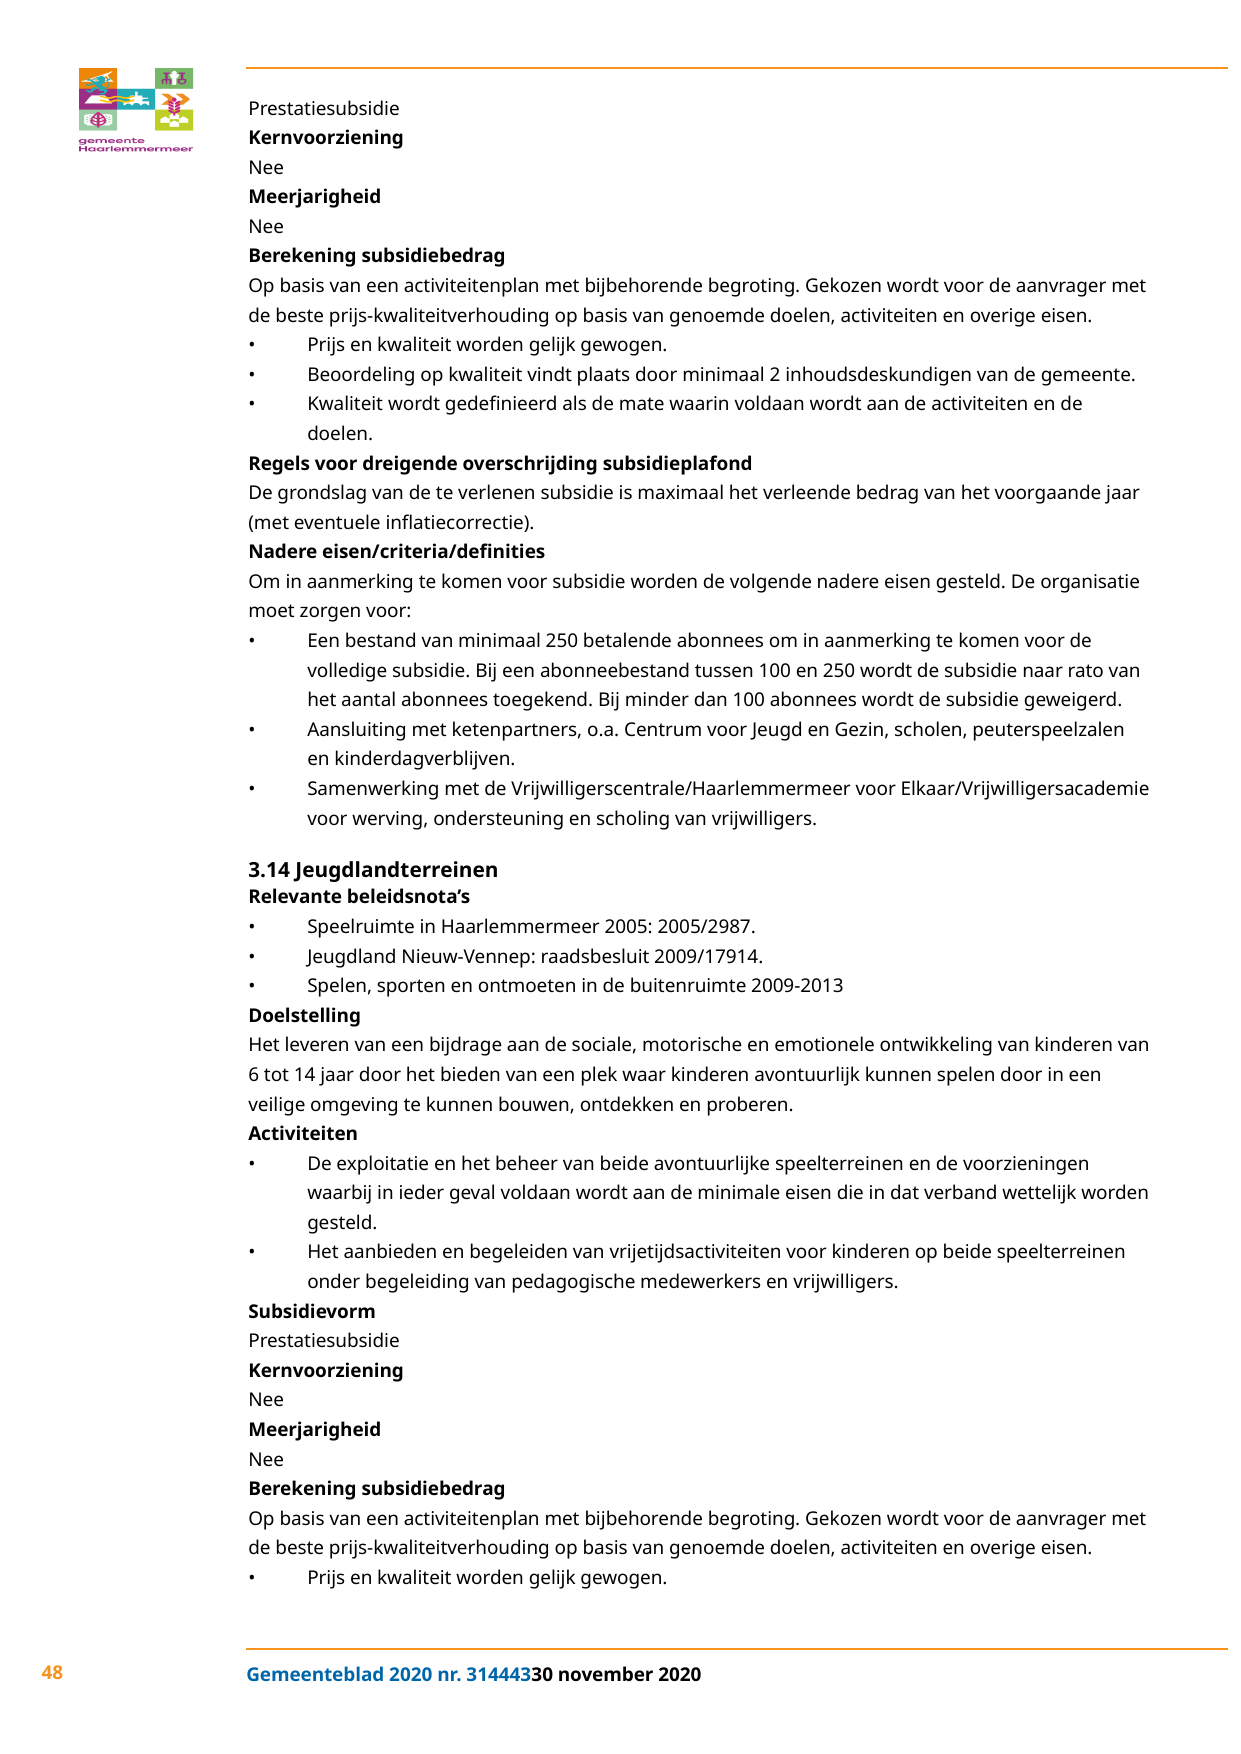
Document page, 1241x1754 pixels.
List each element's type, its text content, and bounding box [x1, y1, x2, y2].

list Jeugdland Nieuw-Vennep: raadsbesluit 2009/17914. [248, 943, 1152, 968]
picture [41, 47, 231, 172]
list Spelen, sporten en ontmoeten in de buitenruimte 2009-2013 [248, 972, 1152, 998]
list Samenwerking met de Vrijwilligerscentrale/Haarlemmermeer voor Elkaar/Vrijwilligersacademie voor werving, ondersteuning en scholing van vrijwilligers. [248, 775, 1152, 831]
text Nee [248, 154, 1152, 180]
list De exploitatie en het beheer van beide avontuurlijke speelterreinen en de voorzieningen waarbij in ieder geval voldaan wordt aan de minimale eisen die in dat verband wettelijk worden gesteld. [248, 1150, 1152, 1235]
text Op basis van een activiteitenplan met bijbehorende begroting. Gekozen wordt voor de aanvrager met de beste prijs-kwaliteitverhouding op basis van genoemde doelen, activiteiten en overige eisen. [248, 1505, 1152, 1560]
text Activiteiten [248, 1120, 1152, 1146]
text Berekening subsidiebedrag [248, 1475, 1152, 1501]
text Subsidievorm [248, 1298, 1152, 1323]
list Prijs en kwaliteit worden gelijk gewogen. [248, 1564, 1152, 1590]
text Prestatiesubsidie [248, 95, 1152, 121]
list Het aanbieden en begeleiden van vrijetijdsactiviteiten voor kinderen op beide speelterreinen onder begeleiding van pedagogische medewerkers en vrijwilligers. [248, 1239, 1152, 1294]
text Nadere eisen/criteria/definities [248, 538, 1152, 564]
list Prijs en kwaliteit worden gelijk gewogen. [248, 331, 1152, 357]
text Regels voor dreigende overschrijding subsidieplafond [248, 450, 1152, 476]
text Op basis van een activiteitenplan met bijbehorende begroting. Gekozen wordt voor de aanvrager met de beste prijs-kwaliteitverhouding op basis van genoemde doelen, activiteiten en overige eisen. [248, 272, 1152, 328]
text Relevante beleidsnota’s [248, 884, 1152, 909]
text Kernvoorziening [248, 124, 1152, 150]
text Nee [248, 213, 1152, 239]
text Kernvoorziening [248, 1357, 1152, 1383]
text Nee [248, 1446, 1152, 1471]
text De grondslag van de te verlenen subsidie is maximaal het verleende bedrag van het voorgaande jaar (met eventuele inflatiecorrectie). [248, 479, 1152, 535]
list Een bestand van minimaal 250 betalende abonnees om in aanmerking te komen voor de volledige subsidie. Bij een abonneebestand tussen 100 en 250 wordt de subsidie naar rato van het aantal abonnees toegekend. Bij minder dan 100 abonnees wordt de subsidie geweigerd. [248, 627, 1152, 712]
text Meerjarigheid [248, 183, 1152, 209]
text Het leveren van een bijdrage aan de sociale, motorische en emotionele ontwikkeling van kinderen van 6 tot 14 jaar door het bieden van een plek waar kinderen avontuurlijk kunnen spelen door in een veilige omgeving te kunnen bouwen, ontdekken en proberen. [248, 1032, 1152, 1116]
list Kwaliteit wordt gedefinieerd als de mate waarin voldaan wordt aan de activiteiten en de doelen. [248, 391, 1152, 446]
text Om in aanmerking te komen voor subsidie worden de volgende nadere eisen gesteld. De organisatie moet zorgen voor: [248, 568, 1152, 623]
list Beoordeling op kwaliteit vindt plaats door minimaal 2 inhoudsdeskundigen van de gemeente. [248, 361, 1152, 387]
text Doelstelling [248, 1002, 1152, 1028]
text Prestatiesubsidie [248, 1327, 1152, 1353]
text Berekening subsidiebedrag [248, 243, 1152, 268]
text Nee [248, 1387, 1152, 1412]
text 3.14 Jeugdlandterreinen [248, 855, 1152, 884]
list Aansluiting met ketenpartners, o.a. Centrum voor Jeugd en Gezin, scholen, peuterspeelzalen en kinderdagverblijven. [248, 716, 1152, 771]
list Speelruimte in Haarlemmermeer 2005: 2005/2987. [248, 913, 1152, 939]
text Meerjarigheid [248, 1416, 1152, 1442]
